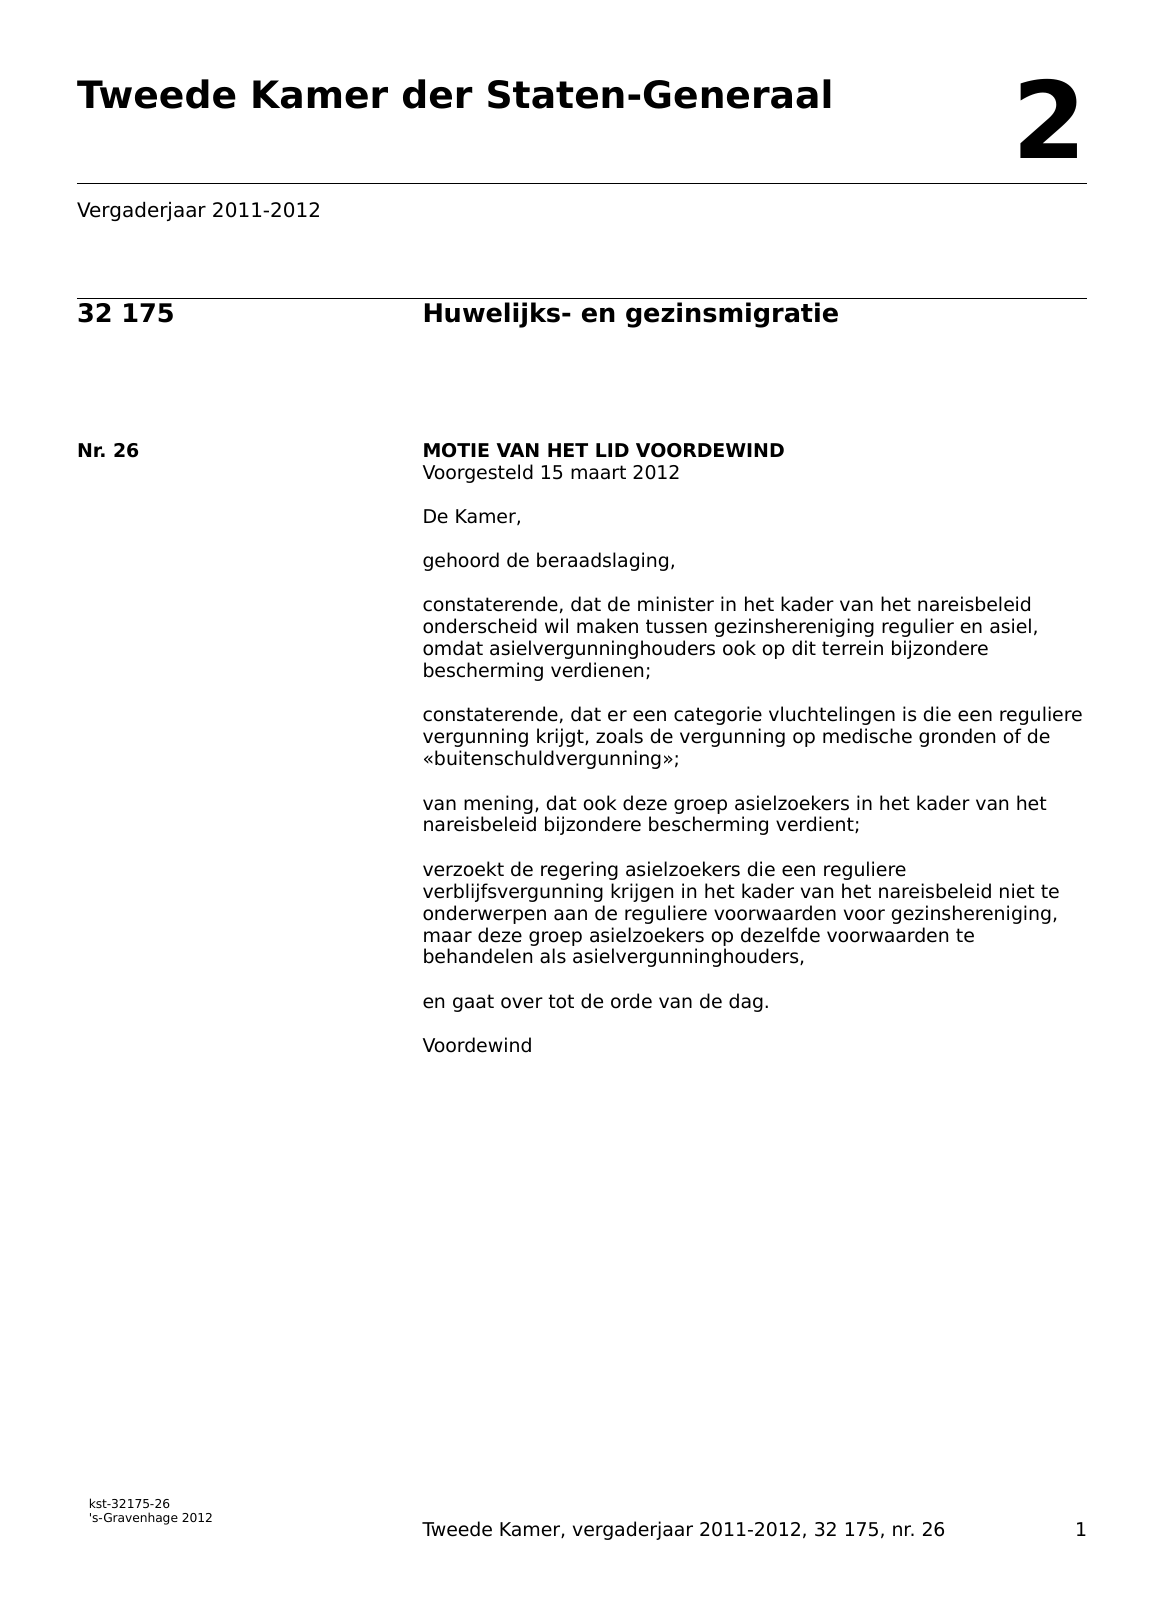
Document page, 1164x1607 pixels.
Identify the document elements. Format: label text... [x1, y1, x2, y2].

table_cell Vergaderjaar 2011-2012 [77, 184, 1087, 298]
subtitle 32 175 Huwelijks- en gezinsmigratie [77, 299, 1087, 329]
text kst-32175-26 [88, 1497, 323, 1511]
text constaterende, dat er een categorie vluchtelingen is die een reguliere vergunning krijgt, zoals de vergunning op medische gronden of de «buitenschuldvergunning»; [422, 704, 1087, 770]
text Voorgesteld 15 maart 2012 [422, 462, 1087, 484]
text gehoord de beraadslaging, [422, 550, 1087, 572]
table_header 2 [886, 59, 1087, 183]
text verzoekt de regering asielzoekers die een reguliere verblijfsvergunning krijgen in het kader van het nareisbeleid niet te onderwerpen aan de reguliere voorwaarden voor gezinshereniging, maar deze groep asielzoekers op dezelfde voorwaarden te behandelen als asielvergunninghouders, [422, 858, 1087, 968]
text 's-Gravenhage 2012 [88, 1511, 323, 1525]
subtitle Nr. 26 MOTIE VAN HET LID VOORDEWIND [77, 440, 1087, 462]
table_header Tweede Kamer der Staten-Generaal [77, 59, 886, 183]
text Voordewind [422, 1035, 1087, 1057]
text en gaat over tot de orde van de dag. [422, 991, 1087, 1013]
text De Kamer, [422, 506, 1087, 528]
text van mening, dat ook deze groep asielzoekers in het kader van het nareisbeleid bijzondere bescherming verdient; [422, 792, 1087, 836]
text constaterende, dat de minister in het kader van het nareisbeleid onderscheid wil maken tussen gezinshereniging regulier en asiel, omdat asielvergunninghouders ook op dit terrein bijzondere bescherming verdienen; [422, 594, 1087, 682]
